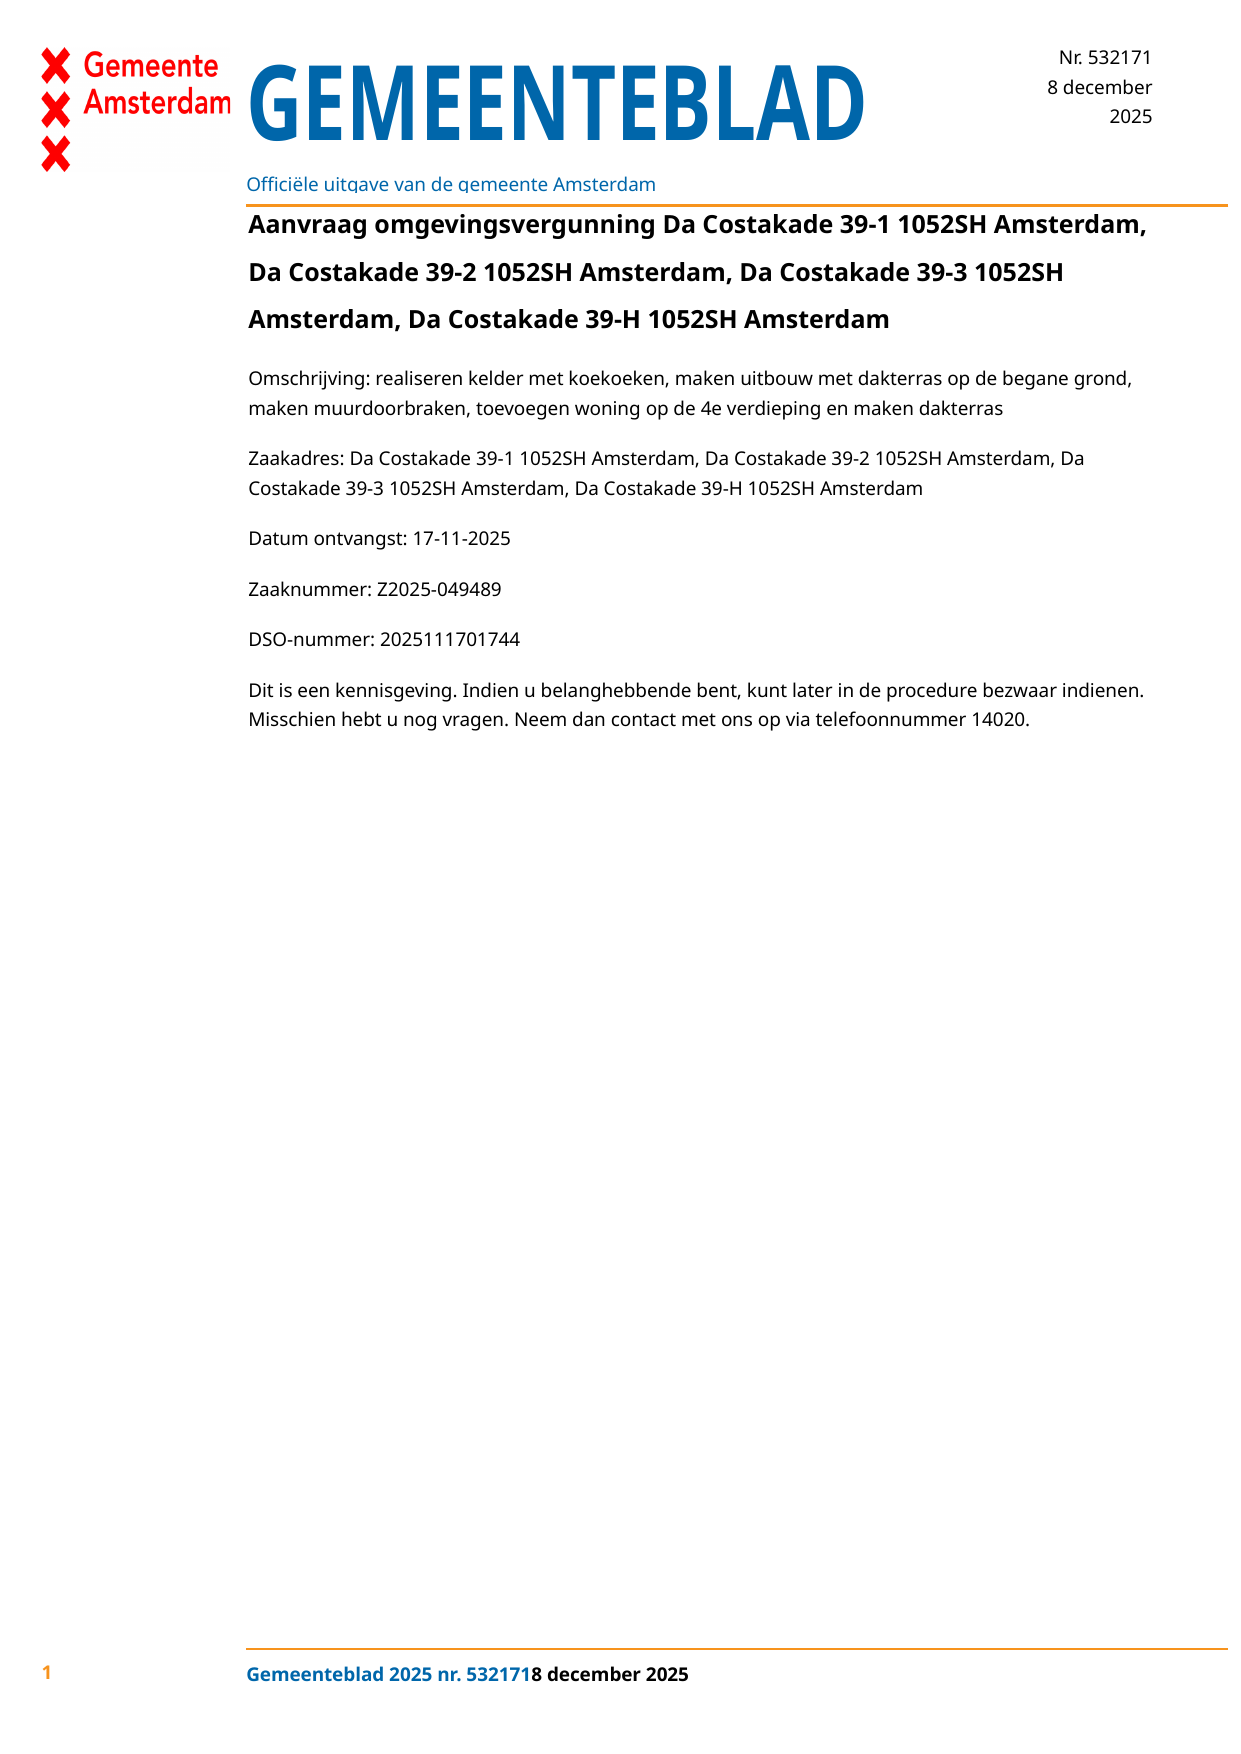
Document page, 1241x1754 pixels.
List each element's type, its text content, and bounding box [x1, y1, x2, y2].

text Aanvraag omgevingsvergunning Da Costakade 39-1 1052SH Amsterdam, Da Costakade 39-2 1052SH Amsterdam, Da Costakade 39-3 1052SH Amsterdam, Da Costakade 39-H 1052SH Amsterdam [248, 207, 1152, 336]
text Omschrijving: realiseren kelder met koekoeken, maken uitbouw met dakterras op de begane grond, maken muurdoorbraken, toevoegen woning op de 4e verdieping en maken dakterras [248, 366, 1152, 421]
picture [41, 47, 231, 172]
text DSO-nummer: 2025111701744 [248, 626, 1152, 652]
text Datum ontvangst: 17-11-2025 [248, 526, 1152, 551]
text Zaaknummer: Z2025-049489 [248, 576, 1152, 602]
text Dit is een kennisgeving. Indien u belanghebbende bent, kunt later in de procedure bezwaar indienen. Misschien hebt u nog vragen. Neem dan contact met ons op via telefoonnummer 14020. [248, 677, 1152, 732]
text Zaakadres: Da Costakade 39-1 1052SH Amsterdam, Da Costakade 39-2 1052SH Amsterdam, Da Costakade 39-3 1052SH Amsterdam, Da Costakade 39-H 1052SH Amsterdam [248, 446, 1152, 501]
